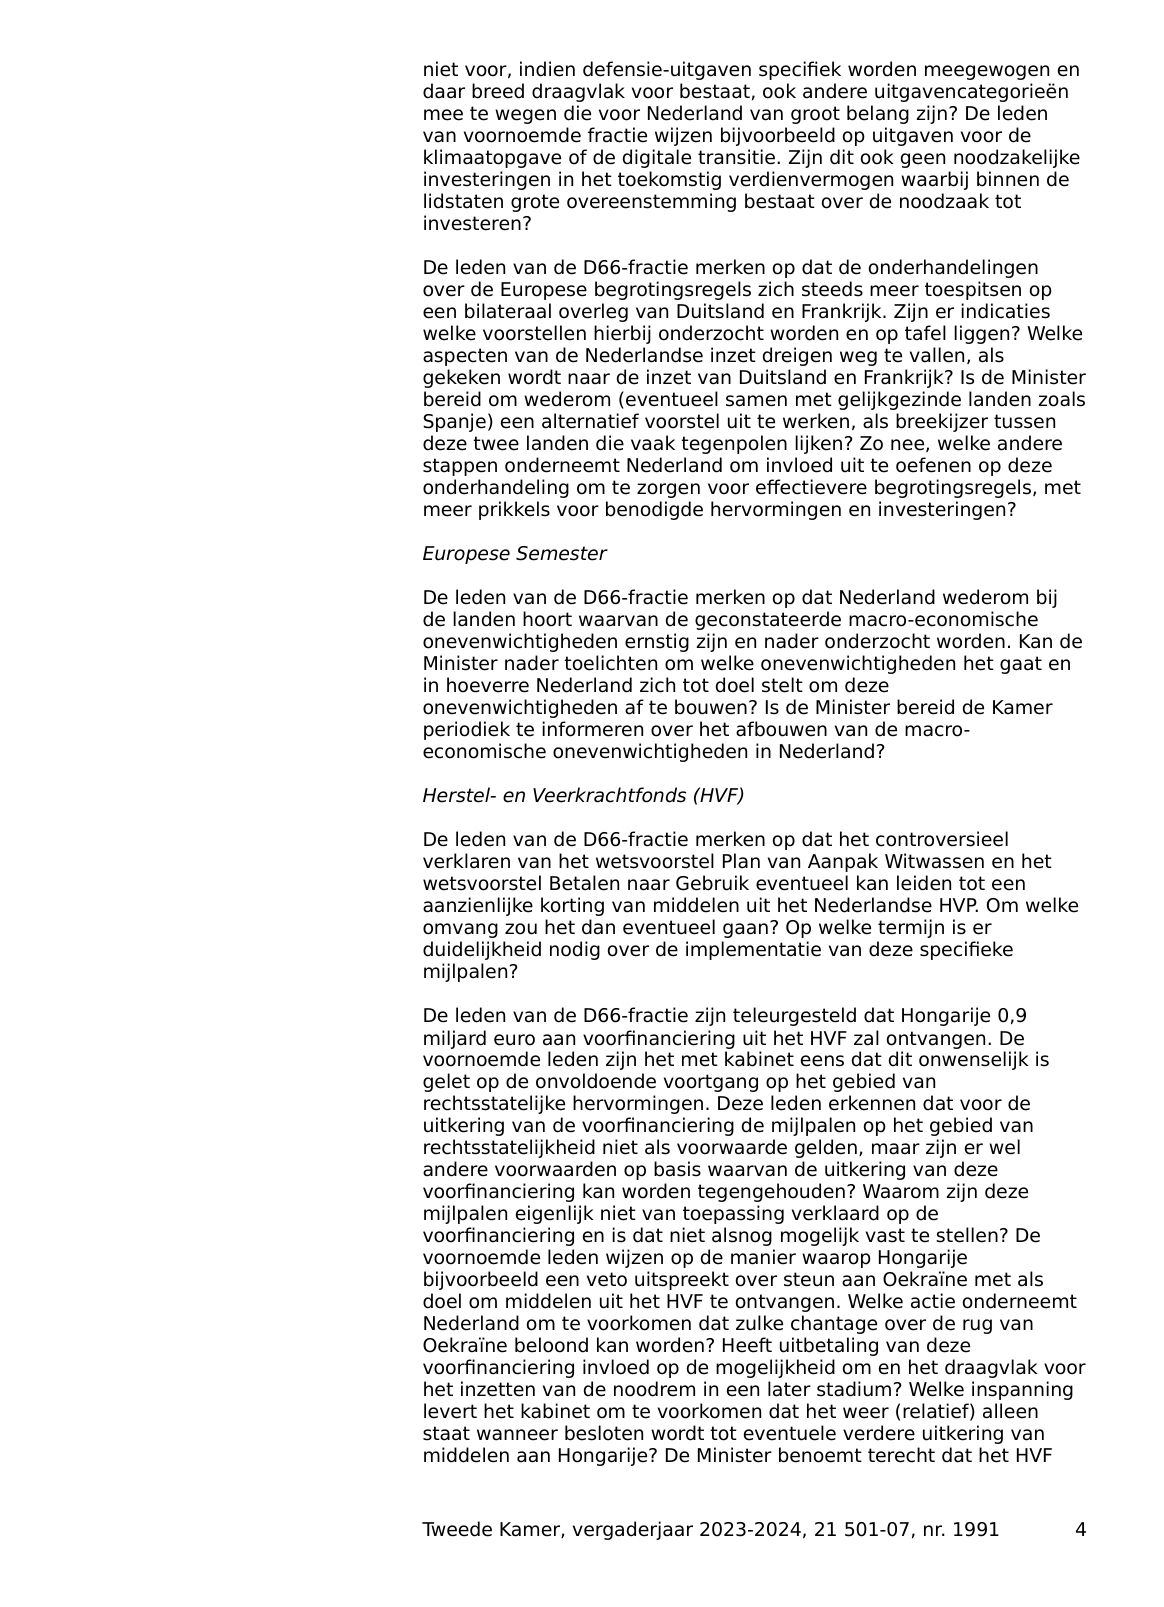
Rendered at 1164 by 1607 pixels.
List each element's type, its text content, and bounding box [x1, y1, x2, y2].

subtitle Europese Semester [422, 543, 1087, 565]
subtitle Herstel- en Veerkrachtfonds (HVF) [422, 785, 1087, 807]
text De leden van de D66-fractie merken op dat de onderhandelingen over de Europese begrotingsregels zich steeds meer toespitsen op een bilateraal overleg van Duitsland en Frankrijk. Zijn er indicaties welke voorstellen hierbij onderzocht worden en op tafel liggen? Welke aspecten van de Nederlandse inzet dreigen weg te vallen, als gekeken wordt naar de inzet van Duitsland en Frankrijk? Is de Minister bereid om wederom (eventueel samen met gelijkgezinde landen zoals Spanje) een alternatief voorstel uit te werken, als breekijzer tussen deze twee landen die vaak tegenpolen lijken? Zo nee, welke andere stappen onderneemt Nederland om invloed uit te oefenen op deze onderhandeling om te zorgen voor effectievere begrotingsregels, met meer prikkels voor benodigde hervormingen en investeringen? [422, 257, 1087, 521]
text De leden van de D66-fractie zijn teleurgesteld dat Hongarije 0,9 miljard euro aan voorfinanciering uit het HVF zal ontvangen. De voornoemde leden zijn het met kabinet eens dat dit onwenselijk is gelet op de onvoldoende voortgang op het gebied van rechtsstatelijke hervormingen. Deze leden erkennen dat voor de uitkering van de voorfinanciering de mijlpalen op het gebied van rechtsstatelijkheid niet als voorwaarde gelden, maar zijn er wel andere voorwaarden op basis waarvan de uitkering van deze voorfinanciering kan worden tegengehouden? Waarom zijn deze mijlpalen eigenlijk niet van toepassing verklaard op de voorfinanciering en is dat niet alsnog mogelijk vast te stellen? De voornoemde leden wijzen op de manier waarop Hongarije bijvoorbeeld een veto uitspreekt over steun aan Oekraïne met als doel om middelen uit het HVF te ontvangen. Welke actie onderneemt Nederland om te voorkomen dat zulke chantage over de rug van Oekraïne beloond kan worden? Heeft uitbetaling van deze voorfinanciering invloed op de mogelijkheid om en het draagvlak voor het inzetten van de noodrem in een later stadium? Welke inspanning levert het kabinet om te voorkomen dat het weer (relatief) alleen staat wanneer besloten wordt tot eventuele verdere uitkering van middelen aan Hongarije? De Minister benoemt terecht dat het HVF [422, 1005, 1087, 1467]
text De leden van de D66-fractie merken op dat het controversieel verklaren van het wetsvoorstel Plan van Aanpak Witwassen en het wetsvoorstel Betalen naar Gebruik eventueel kan leiden tot een aanzienlijke korting van middelen uit het Nederlandse HVP. Om welke omvang zou het dan eventueel gaan? Op welke termijn is er duidelijkheid nodig over de implementatie van deze specifieke mijlpalen? [422, 829, 1087, 983]
text niet voor, indien defensie-uitgaven specifiek worden meegewogen en daar breed draagvlak voor bestaat, ook andere uitgavencategorieën mee te wegen die voor Nederland van groot belang zijn? De leden van voornoemde fractie wijzen bijvoorbeeld op uitgaven voor de klimaatopgave of de digitale transitie. Zijn dit ook geen noodzakelijke investeringen in het toekomstig verdienvermogen waarbij binnen de lidstaten grote overeenstemming bestaat over de noodzaak tot investeren? [422, 59, 1087, 235]
text De leden van de D66-fractie merken op dat Nederland wederom bij de landen hoort waarvan de geconstateerde macro-economische onevenwichtigheden ernstig zijn en nader onderzocht worden. Kan de Minister nader toelichten om welke onevenwichtigheden het gaat en in hoeverre Nederland zich tot doel stelt om deze onevenwichtigheden af te bouwen? Is de Minister bereid de Kamer periodiek te informeren over het afbouwen van de macro-economische onevenwichtigheden in Nederland? [422, 587, 1087, 763]
